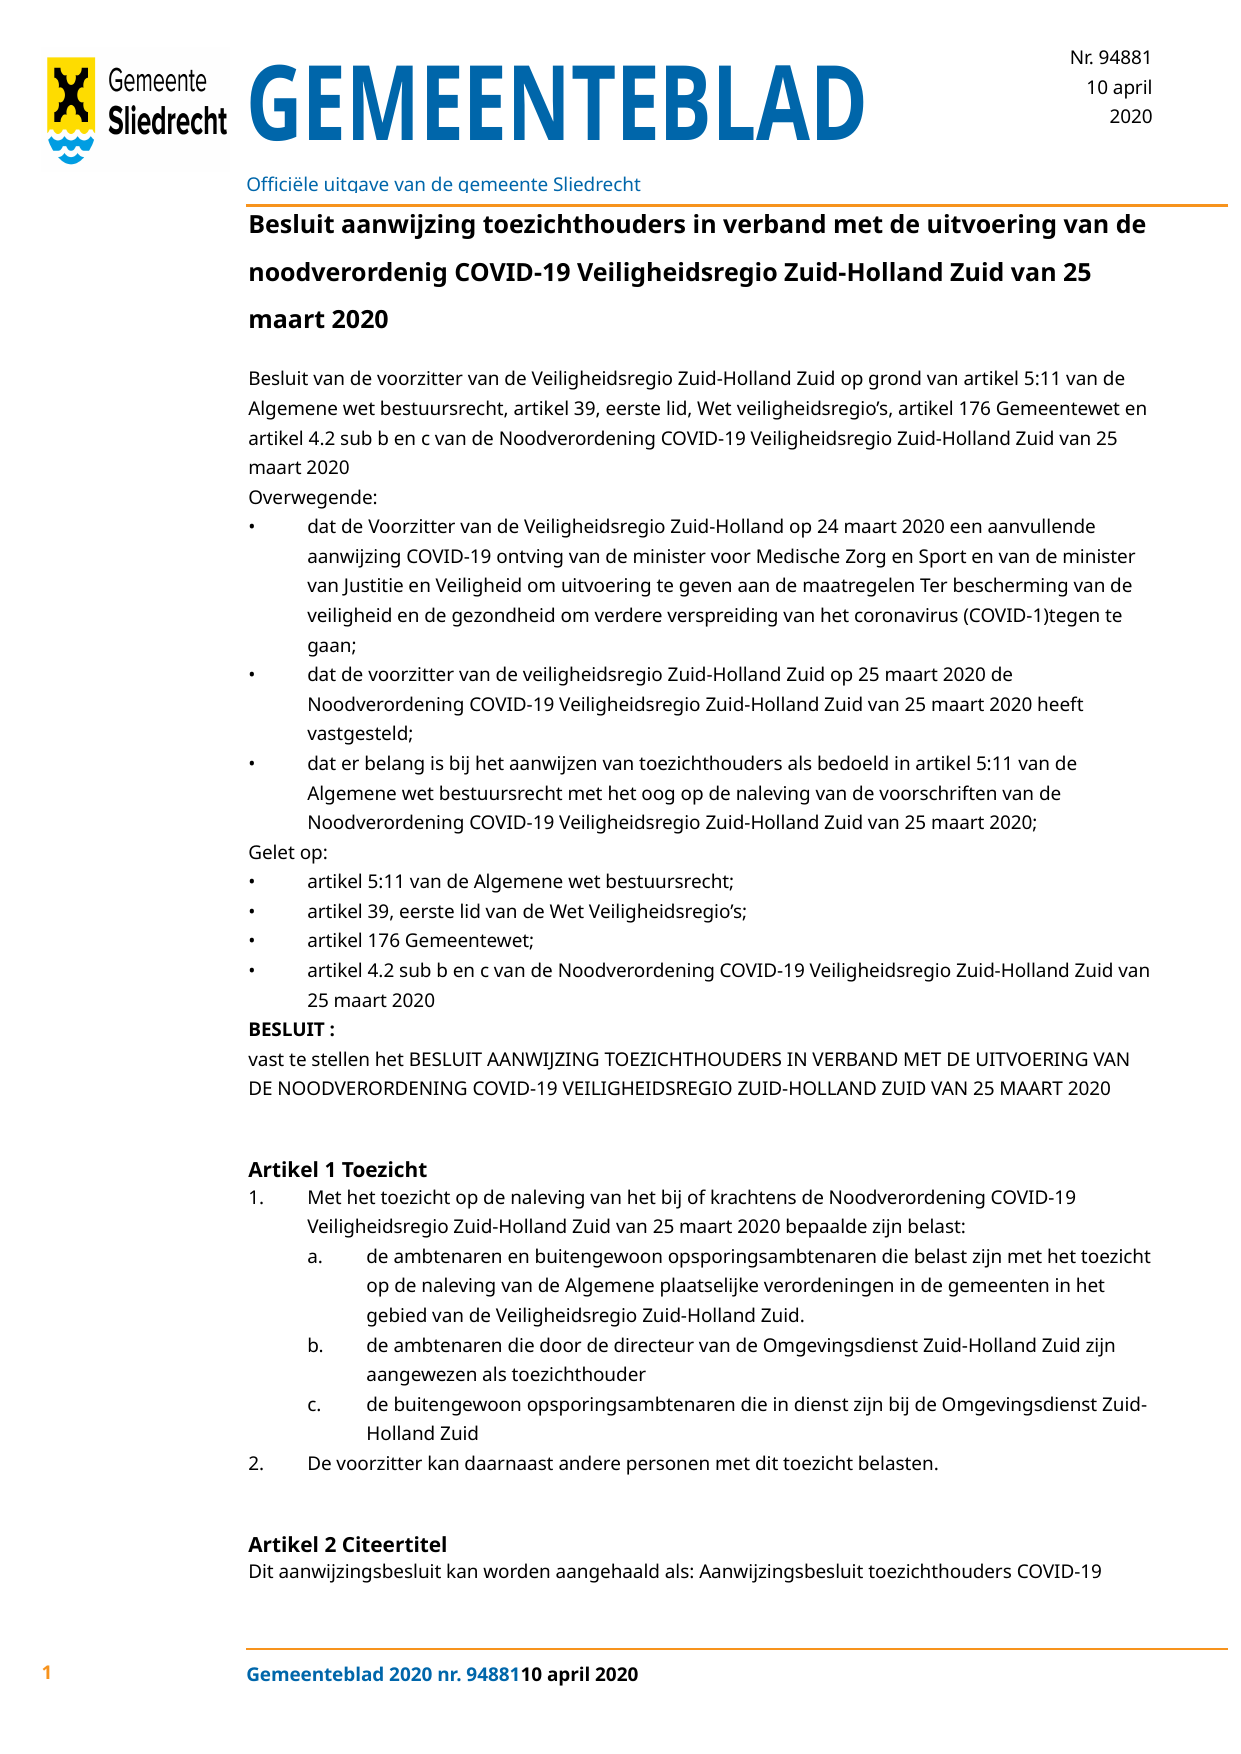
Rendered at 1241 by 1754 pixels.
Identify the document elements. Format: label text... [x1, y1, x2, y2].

text Gelet op: [248, 839, 1152, 864]
list artikel 176 Gemeentewet; [248, 928, 1152, 953]
text Artikel 2 Citeertitel [248, 1530, 1152, 1559]
list artikel 5:11 van de Algemene wet bestuursrecht; [248, 868, 1152, 894]
text Overwegende: [248, 484, 1152, 509]
list artikel 4.2 sub b en c van de Noodverordening COVID-19 Veiligheidsregio Zuid-Holland Zuid van 25 maart 2020 [248, 957, 1152, 1012]
picture [41, 47, 231, 172]
list dat de voorzitter van de veiligheidsregio Zuid-Holland Zuid op 25 maart 2020 de Noodverordening COVID-19 Veiligheidsregio Zuid-Holland Zuid van 25 maart 2020 heeft vastgesteld; [248, 661, 1152, 746]
list de ambtenaren en buitengewoon opsporingsambtenaren die belast zijn met het toezicht op de naleving van de Algemene plaatselijke verordeningen in de gemeenten in het gebied van de Veiligheidsregio Zuid-Holland Zuid. [307, 1243, 1152, 1328]
text Besluit van de voorzitter van de Veiligheidsregio Zuid-Holland Zuid op grond van artikel 5:11 van de Algemene wet bestuursrecht, artikel 39, eerste lid, Wet veiligheidsregio’s, artikel 176 Gemeentewet en artikel 4.2 sub b en c van de Noodverordening COVID-19 Veiligheidsregio Zuid-Holland Zuid van 25 maart 2020 [248, 366, 1152, 480]
list artikel 39, eerste lid van de Wet Veiligheidsregio’s; [248, 898, 1152, 924]
list De voorzitter kan daarnaast andere personen met dit toezicht belasten. [248, 1450, 1152, 1476]
list Met het toezicht op de naleving van het bij of krachtens de Noodverordening COVID-19 Veiligheidsregio Zuid-Holland Zuid van 25 maart 2020 bepaalde zijn belast: [248, 1184, 1152, 1239]
text BESLUIT : [248, 1016, 1152, 1042]
list dat er belang is bij het aanwijzen van toezichthouders als bedoeld in artikel 5:11 van de Algemene wet bestuursrecht met het oog op de naleving van de voorschriften van de Noodverordening COVID-19 Veiligheidsregio Zuid-Holland Zuid van 25 maart 2020; [248, 750, 1152, 835]
list de buitengewoon opsporingsambtenaren die in dienst zijn bij de Omgevingsdienst Zuid-Holland Zuid [307, 1391, 1152, 1446]
text Besluit aanwijzing toezichthouders in verband met de uitvoering van de noodverordenig COVID-19 Veiligheidsregio Zuid-Holland Zuid van 25 maart 2020 [248, 207, 1152, 336]
text Dit aanwijzingsbesluit kan worden aangehaald als: Aanwijzingsbesluit toezichthouders COVID-19 [248, 1559, 1152, 1584]
text Artikel 1 Toezicht [248, 1156, 1152, 1184]
list dat de Voorzitter van de Veiligheidsregio Zuid-Holland op 24 maart 2020 een aanvullende aanwijzing COVID-19 ontving van de minister voor Medische Zorg en Sport en van de minister van Justitie en Veiligheid om uitvoering te geven aan de maatregelen Ter bescherming van de veiligheid en de gezondheid om verdere verspreiding van het coronavirus (COVID-1)tegen te gaan; [248, 513, 1152, 657]
list de ambtenaren die door de directeur van de Omgevingsdienst Zuid-Holland Zuid zijn aangewezen als toezichthouder [307, 1332, 1152, 1387]
text vast te stellen het BESLUIT AANWIJZING TOEZICHTHOUDERS IN VERBAND MET DE UITVOERING VAN DE NOODVERORDENING COVID-19 VEILIGHEIDSREGIO ZUID-HOLLAND ZUID VAN 25 MAART 2020 [248, 1046, 1152, 1101]
